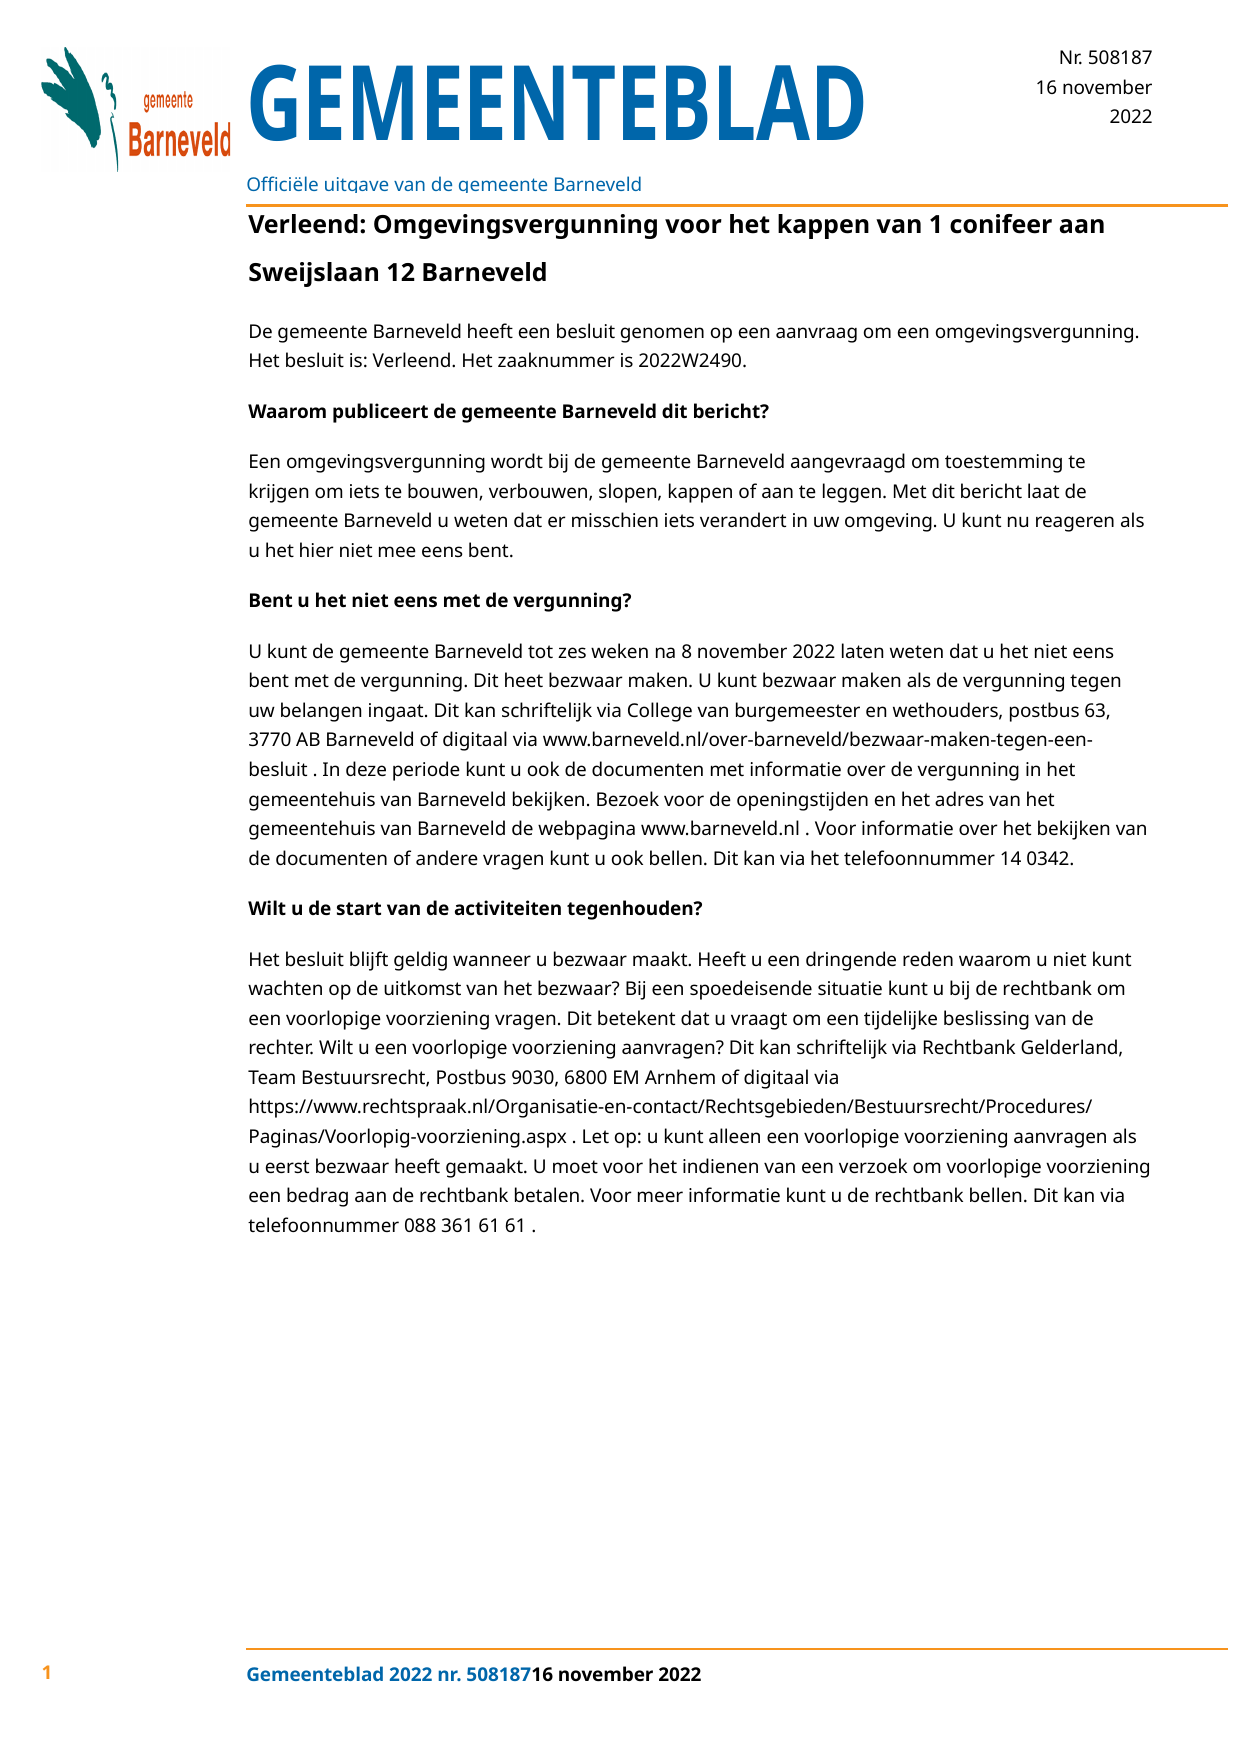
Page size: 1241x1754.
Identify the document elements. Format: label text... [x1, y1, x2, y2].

text Wilt u de start van de activiteiten tegenhouden? [248, 895, 1152, 921]
text U kunt de gemeente Barneveld tot zes weken na 8 november 2022 laten weten dat u het niet eens bent met de vergunning. Dit heet bezwaar maken. U kunt bezwaar maken als de vergunning tegen uw belangen ingaat. Dit kan schriftelijk via College van burgemeester en wethouders, postbus 63, 3770 AB Barneveld of digitaal via www.barneveld.nl/over-barneveld/bezwaar-maken-tegen-een-besluit . In deze periode kunt u ook de documenten met informatie over de vergunning in het gemeentehuis van Barneveld bekijken. Bezoek voor de openingstijden en het adres van het gemeentehuis van Barneveld de webpagina www.barneveld.nl . Voor informatie over het bekijken van de documenten of andere vragen kunt u ook bellen. Dit kan via het telefoonnummer 14 0342. [248, 638, 1152, 871]
text Het besluit blijft geldig wanneer u bezwaar maakt. Heeft u een dringende reden waarom u niet kunt wachten op de uitkomst van het bezwaar? Bij een spoedeisende situatie kunt u bij de rechtbank om een voorlopige voorziening vragen. Dit betekent dat u vraagt om een tijdelijke beslissing van de rechter. Wilt u een voorlopige voorziening aanvragen? Dit kan schriftelijk via Rechtbank Gelderland, Team Bestuursrecht, Postbus 9030, 6800 EM Arnhem of digitaal via https://www.rechtspraak.nl/Organisatie-en-contact/Rechtsgebieden/Bestuursrecht/Procedures/Paginas/Voorlopig-voorziening.aspx . Let op: u kunt alleen een voorlopige voorziening aanvragen als u eerst bezwaar heeft gemaakt. U moet voor het indienen van een verzoek om voorlopige voorziening een bedrag aan de rechtbank betalen. Voor meer informatie kunt u de rechtbank bellen. Dit kan via telefoonnummer 088 361 61 61 . [248, 946, 1152, 1238]
text Waarom publiceert de gemeente Barneveld dit bericht? [248, 398, 1152, 424]
text Verleend: Omgevingsvergunning voor het kappen van 1 conifeer aan Sweijslaan 12 Barneveld [248, 207, 1152, 288]
text Een omgevingsvergunning wordt bij de gemeente Barneveld aangevraagd om toestemming te krijgen om iets te bouwen, verbouwen, slopen, kappen of aan te leggen. Met dit bericht laat de gemeente Barneveld u weten dat er misschien iets verandert in uw omgeving. U kunt nu reageren als u het hier niet mee eens bent. [248, 448, 1152, 563]
text De gemeente Barneveld heeft een besluit genomen op een aanvraag om een omgevingsvergunning. Het besluit is: Verleend. Het zaaknummer is 2022W2490. [248, 318, 1152, 373]
text Bent u het niet eens met de vergunning? [248, 587, 1152, 613]
picture [41, 47, 231, 172]
